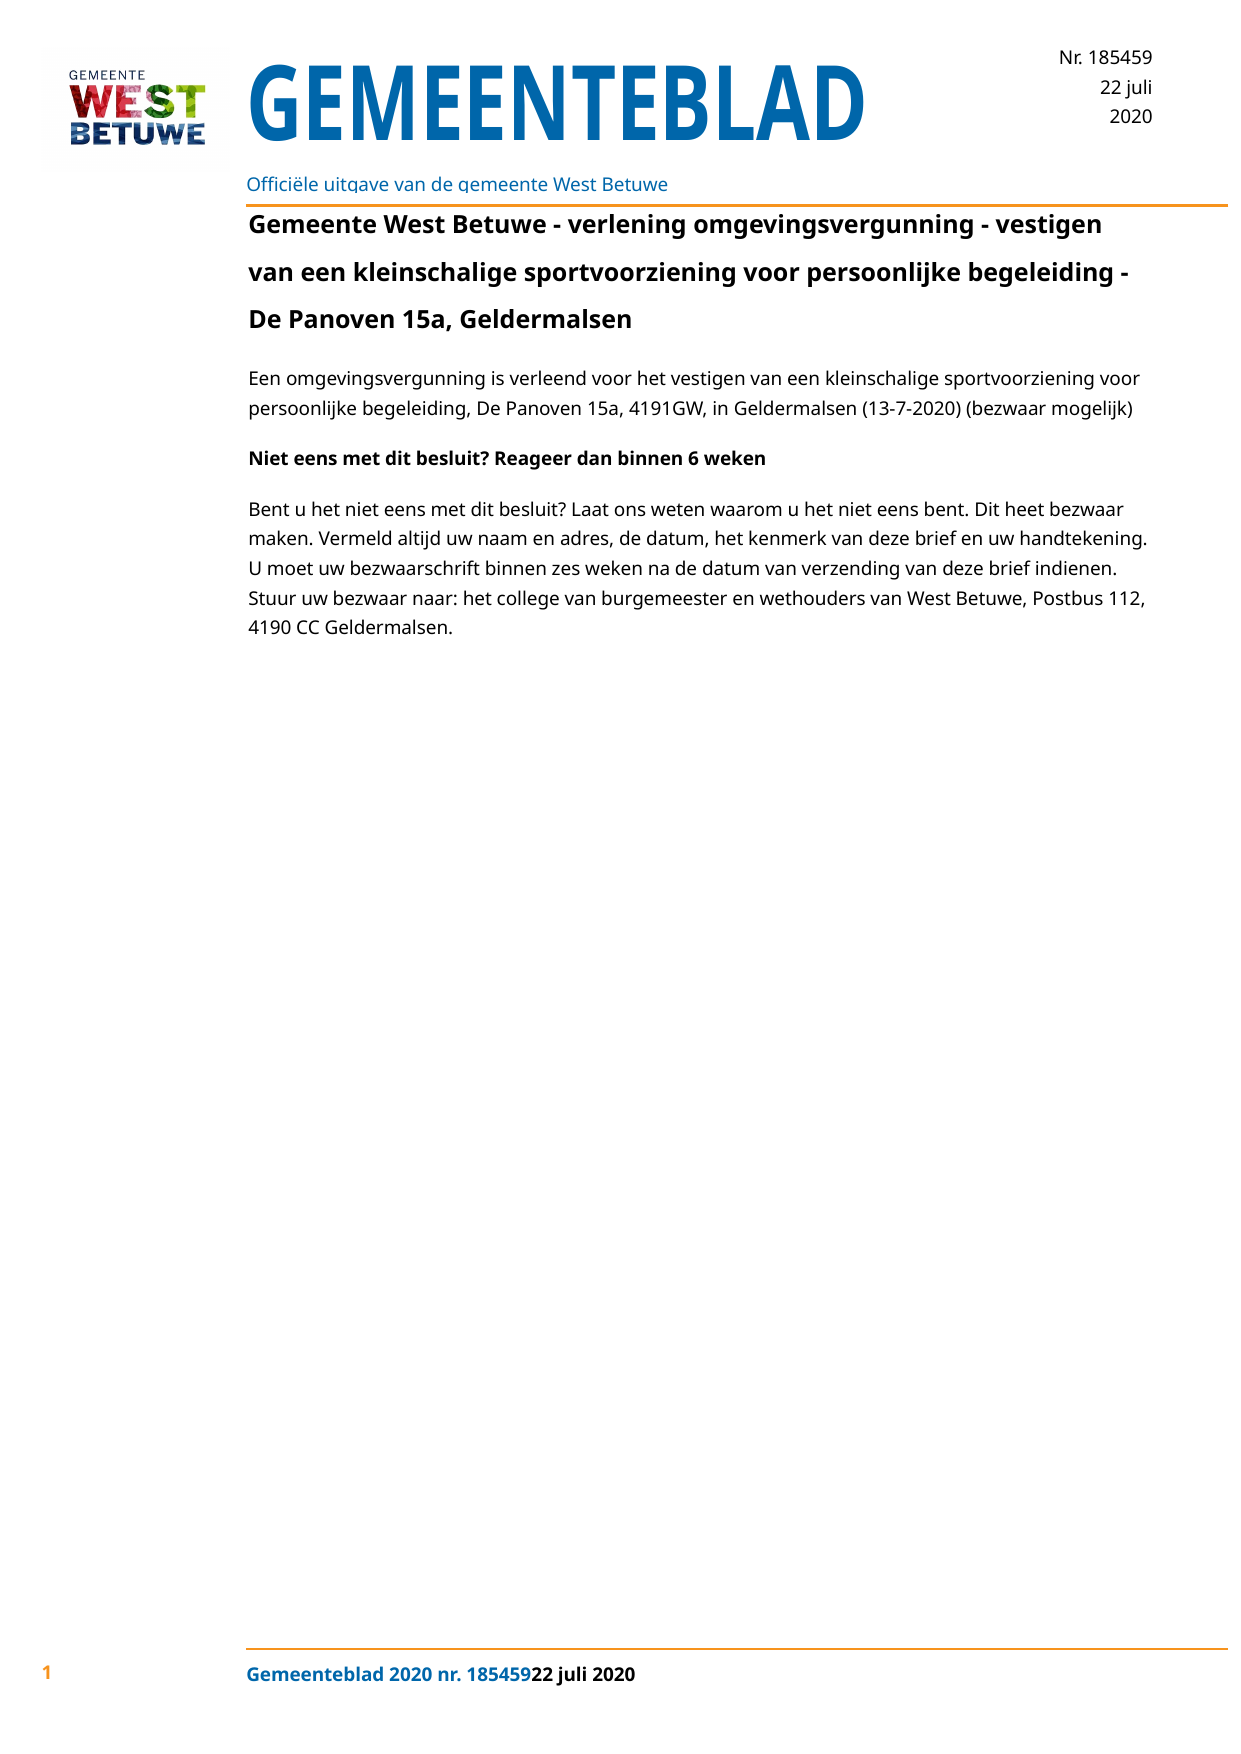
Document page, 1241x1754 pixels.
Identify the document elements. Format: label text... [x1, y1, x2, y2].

text Een omgevingsvergunning is verleend voor het vestigen van een kleinschalige sportvoorziening voor persoonlijke begeleiding, De Panoven 15a, 4191GW, in Geldermalsen (13-7-2020) (bezwaar mogelijk) [248, 366, 1152, 421]
text Niet eens met dit besluit? Reageer dan binnen 6 weken [248, 446, 1152, 471]
text Bent u het niet eens met dit besluit? Laat ons weten waarom u het niet eens bent. Dit heet bezwaar maken. Vermeld altijd uw naam en adres, de datum, het kenmerk van deze brief en uw handtekening. U moet uw bezwaarschrift binnen zes weken na de datum van verzending van deze brief indienen. Stuur uw bezwaar naar: het college van burgemeester en wethouders van West Betuwe, Postbus 112, 4190 CC Geldermalsen. [248, 496, 1152, 640]
text Gemeente West Betuwe - verlening omgevingsvergunning - vestigen van een kleinschalige sportvoorziening voor persoonlijke begeleiding - De Panoven 15a, Geldermalsen [248, 207, 1152, 336]
picture [41, 47, 231, 172]
